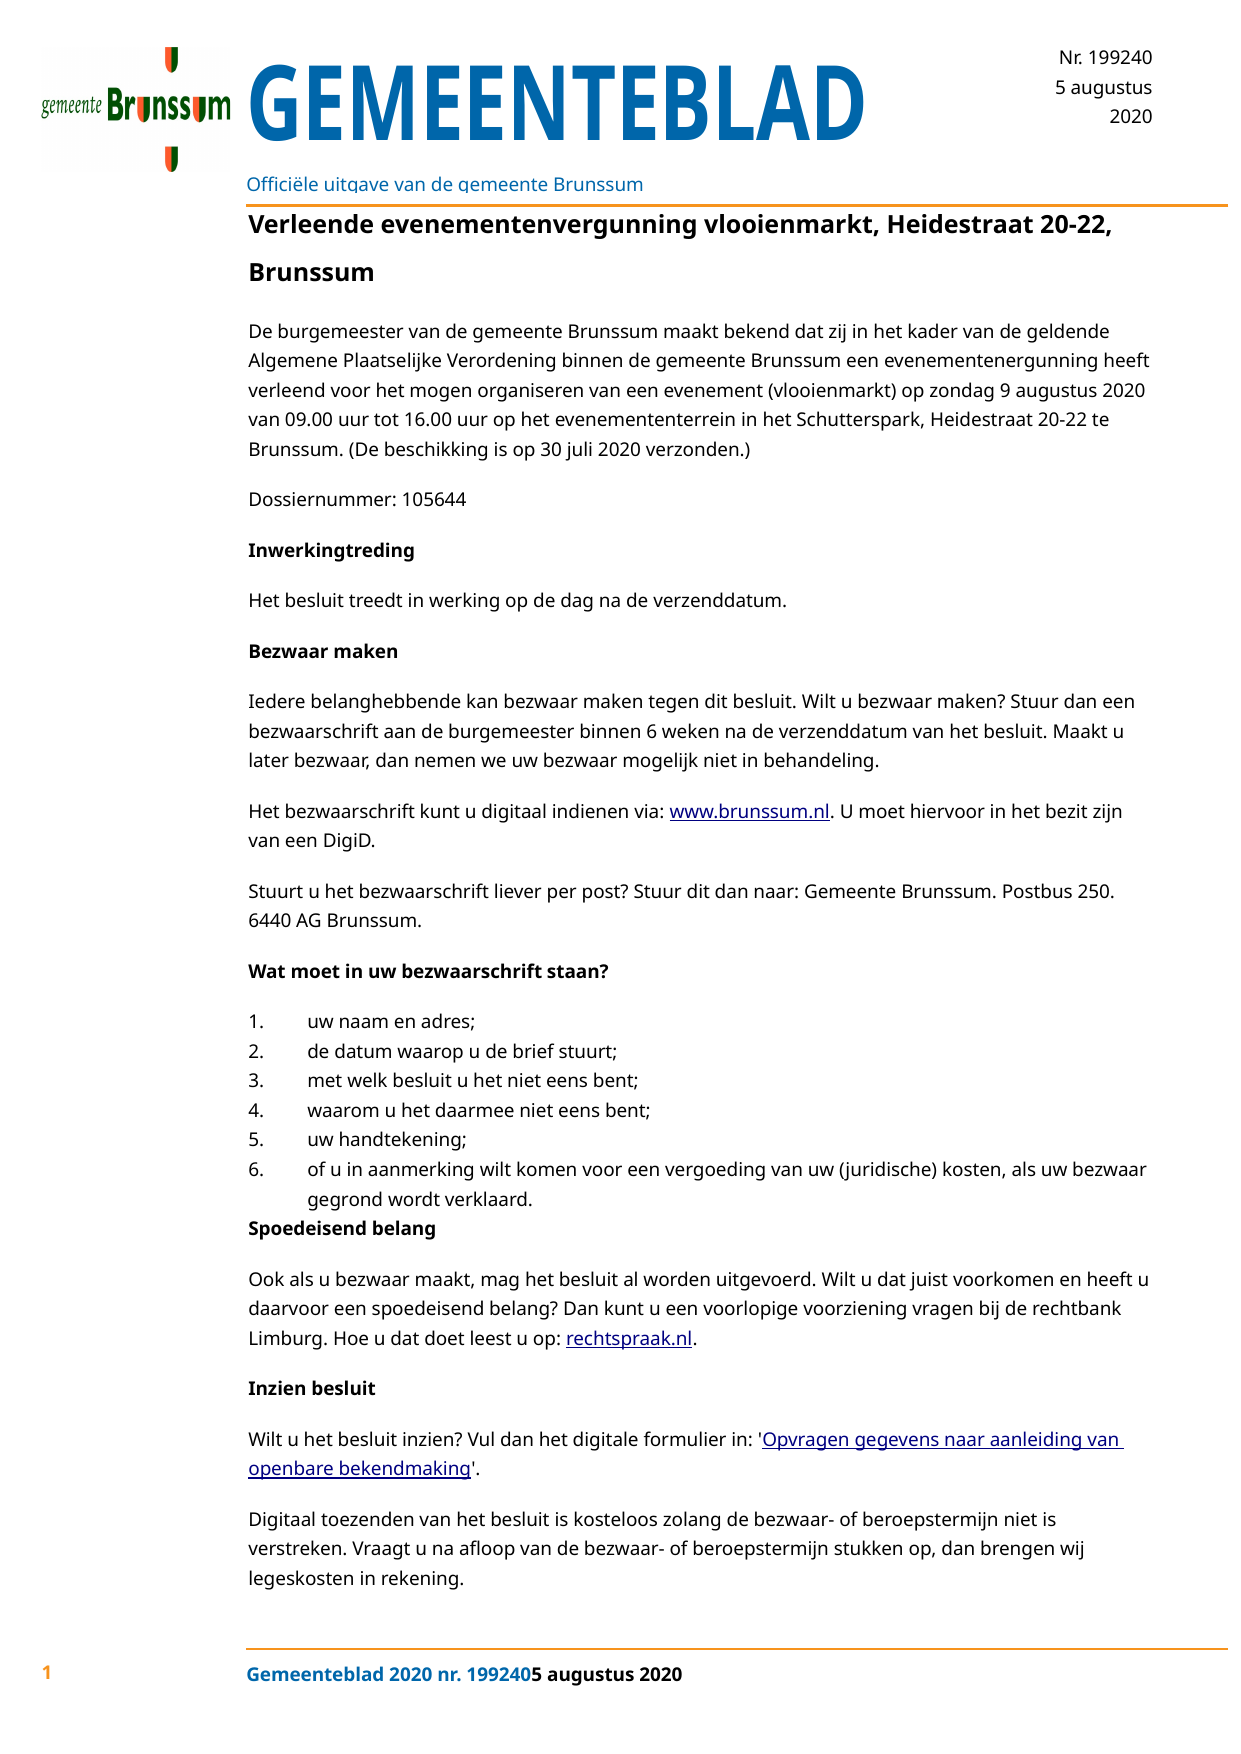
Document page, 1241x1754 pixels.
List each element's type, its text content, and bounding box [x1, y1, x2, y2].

text Dossiernummer: 105644 [248, 487, 1152, 512]
list uw naam en adres; [248, 1008, 1152, 1034]
text Digitaal toezenden van het besluit is kosteloos zolang de bezwaar- of beroepstermijn niet is verstreken. Vraagt u na afloop van de bezwaar- of beroepstermijn stukken op, dan brengen wij legeskosten in rekening. [248, 1506, 1152, 1591]
text Verleende evenementenvergunning vlooienmarkt, Heidestraat 20-22, Brunssum [248, 207, 1152, 288]
text Het bezwaarschrift kunt u digitaal indienen via: www.brunssum.nl. U moet hiervoor in het bezit zijn van een DigiD. [248, 798, 1152, 853]
picture [41, 47, 231, 172]
text Spoedeisend belang [248, 1215, 1152, 1241]
text Inwerkingtreding [248, 537, 1152, 563]
list de datum waarop u de brief stuurt; [248, 1038, 1152, 1064]
text Bezwaar maken [248, 638, 1152, 664]
text Wilt u het besluit inzien? Vul dan het digitale formulier in: 'Opvragen gegevens naar aanleiding van openbare bekendmaking'. [248, 1426, 1152, 1481]
text Ook als u bezwaar maakt, mag het besluit al worden uitgevoerd. Wilt u dat juist voorkomen en heeft u daarvoor een spoedeisend belang? Dan kunt u een voorlopige voorziening vragen bij de rechtbank Limburg. Hoe u dat doet leest u op: rechtspraak.nl. [248, 1266, 1152, 1351]
list met welk besluit u het niet eens bent; [248, 1067, 1152, 1093]
text Stuurt u het bezwaarschrift liever per post? Stuur dit dan naar: Gemeente Brunssum. Postbus 250. 6440 AG Brunssum. [248, 878, 1152, 933]
text Iedere belanghebbende kan bezwaar maken tegen dit besluit. Wilt u bezwaar maken? Stuur dan een bezwaarschrift aan de burgemeester binnen 6 weken na de verzenddatum van het besluit. Maakt u later bezwaar, dan nemen we uw bezwaar mogelijk niet in behandeling. [248, 688, 1152, 773]
text De burgemeester van de gemeente Brunssum maakt bekend dat zij in het kader van de geldende Algemene Plaatselijke Verordening binnen de gemeente Brunssum een evenementenergunning heeft verleend voor het mogen organiseren van een evenement (vlooienmarkt) op zondag 9 augustus 2020 van 09.00 uur tot 16.00 uur op het evenemententerrein in het Schutterspark, Heidestraat 20-22 te Brunssum. (De beschikking is op 30 juli 2020 verzonden.) [248, 318, 1152, 462]
text Het besluit treedt in werking op de dag na de verzenddatum. [248, 587, 1152, 613]
text Inzien besluit [248, 1375, 1152, 1401]
list uw handtekening; [248, 1127, 1152, 1152]
list waarom u het daarmee niet eens bent; [248, 1097, 1152, 1123]
list of u in aanmerking wilt komen voor een vergoeding van uw (juridische) kosten, als uw bezwaar gegrond wordt verklaard. [248, 1156, 1152, 1212]
text Wat moet in uw bezwaarschrift staan? [248, 958, 1152, 984]
